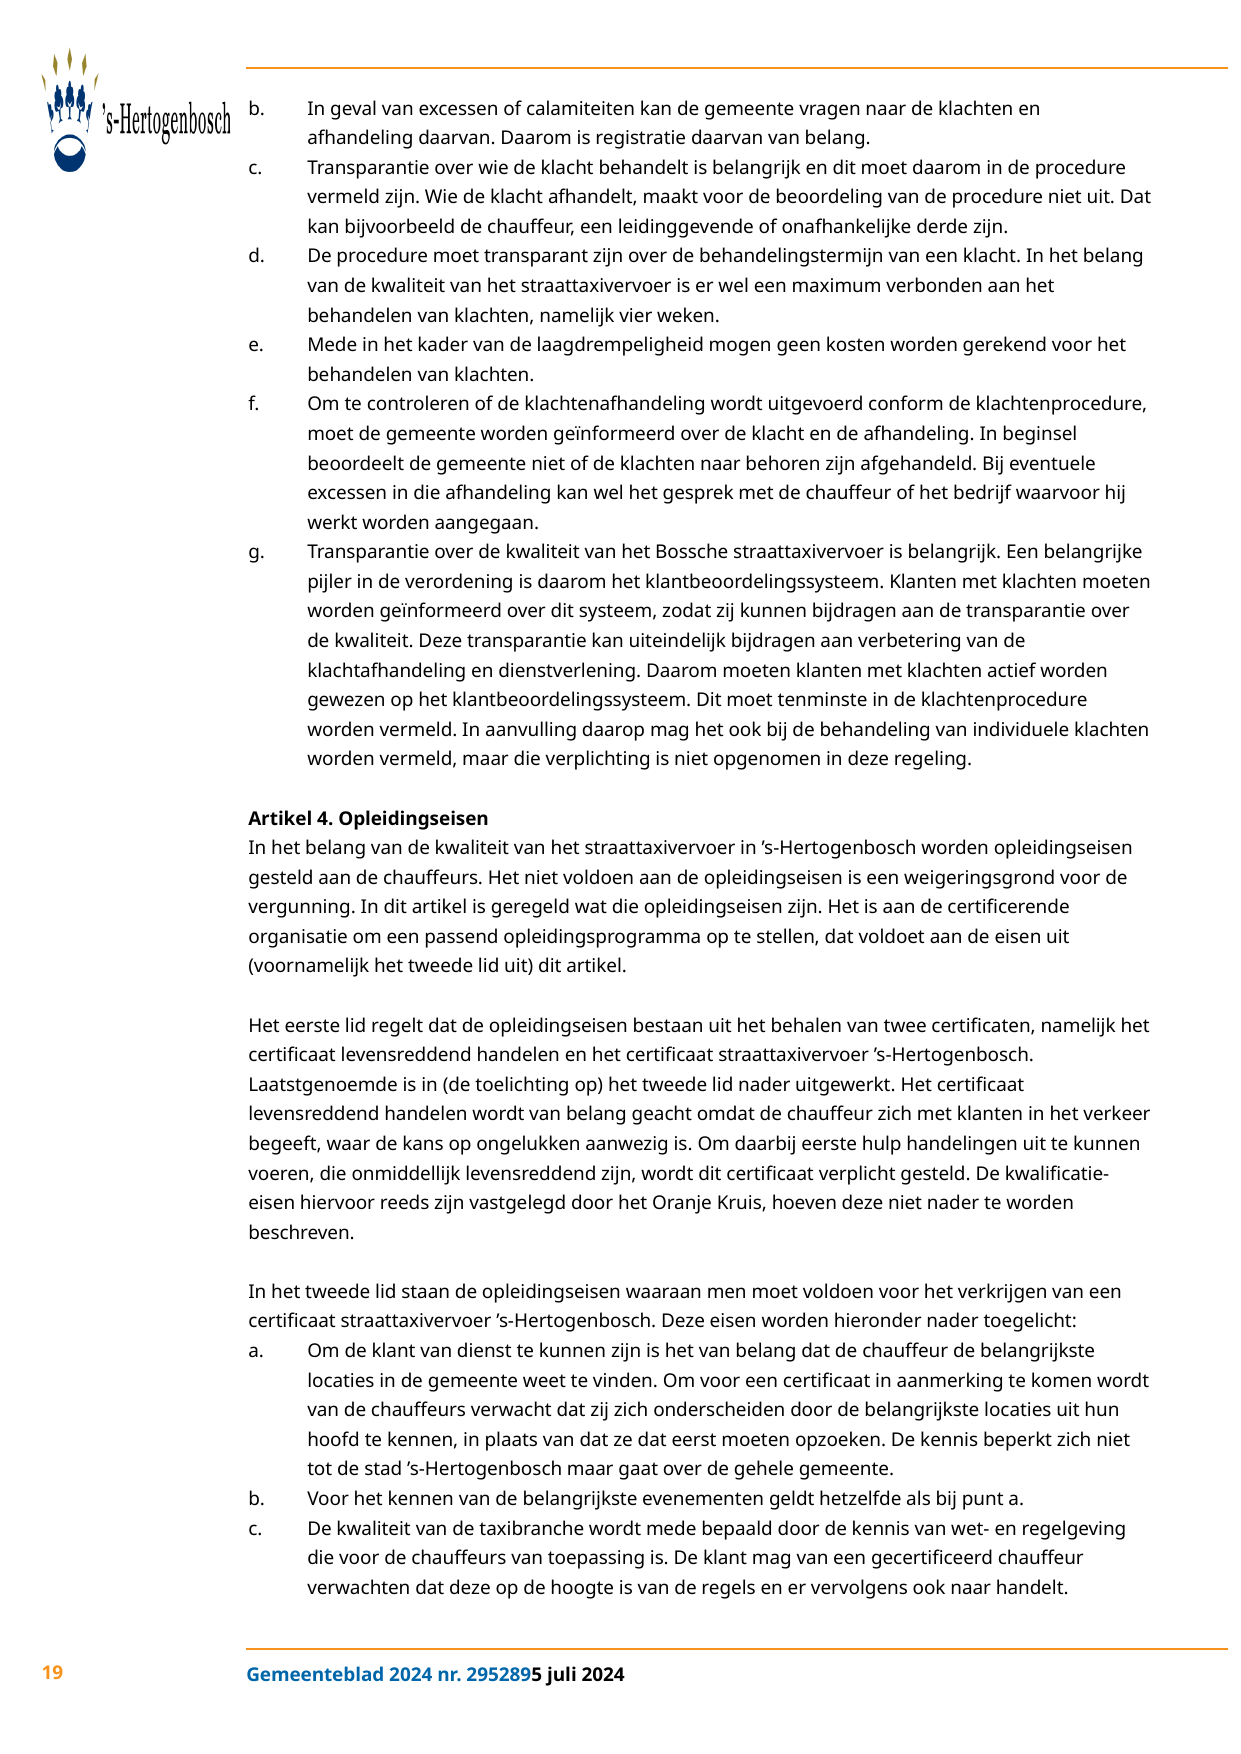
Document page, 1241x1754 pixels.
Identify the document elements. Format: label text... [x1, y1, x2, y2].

text In het tweede lid staan de opleidingseisen waaraan men moet voldoen voor het verkrijgen van een certificaat straattaxivervoer ’s-Hertogenbosch. Deze eisen worden hieronder nader toegelicht: [248, 1278, 1152, 1333]
list Mede in het kader van de laagdrempeligheid mogen geen kosten worden gerekend voor het behandelen van klachten. [248, 331, 1152, 387]
list Transparantie over wie de klacht behandelt is belangrijk en dit moet daarom in de procedure vermeld zijn. Wie de klacht afhandelt, maakt voor de beoordeling van de procedure niet uit. Dat kan bijvoorbeeld de chauffeur, een leidinggevende of onafhankelijke derde zijn. [248, 154, 1152, 239]
text Artikel 4. Opleidingseisen [248, 805, 1152, 831]
list Transparantie over de kwaliteit van het Bossche straattaxivervoer is belangrijk. Een belangrijke pijler in de verordening is daarom het klantbeoordelingssysteem. Klanten met klachten moeten worden geïnformeerd over dit systeem, zodat zij kunnen bijdragen aan de transparantie over de kwaliteit. Deze transparantie kan uiteindelijk bijdragen aan verbetering van de klachtafhandeling en dienstverlening. Daarom moeten klanten met klachten actief worden gewezen op het klantbeoordelingssysteem. Dit moet tenminste in de klachtenprocedure worden vermeld. In aanvulling daarop mag het ook bij de behandeling van individuele klachten worden vermeld, maar die verplichting is niet opgenomen in deze regeling. [248, 538, 1152, 771]
text In het belang van de kwaliteit van het straattaxivervoer in ’s-Hertogenbosch worden opleidingseisen gesteld aan de chauffeurs. Het niet voldoen aan de opleidingseisen is een weigeringsgrond voor de vergunning. In dit artikel is geregeld wat die opleidingseisen zijn. Het is aan de certificerende organisatie om een passend opleidingsprogramma op te stellen, dat voldoet aan de eisen uit (voornamelijk het tweede lid uit) dit artikel. [248, 834, 1152, 978]
list Om te controleren of de klachtenafhandeling wordt uitgevoerd conform de klachtenprocedure, moet de gemeente worden geïnformeerd over de klacht en de afhandeling. In beginsel beoordeelt de gemeente niet of de klachten naar behoren zijn afgehandeld. Bij eventuele excessen in die afhandeling kan wel het gesprek met de chauffeur of het bedrijf waarvoor hij werkt worden aangegaan. [248, 391, 1152, 535]
list In geval van excessen of calamiteiten kan de gemeente vragen naar de klachten en afhandeling daarvan. Daarom is registratie daarvan van belang. [248, 95, 1152, 150]
list Om de klant van dienst te kunnen zijn is het van belang dat de chauffeur de belangrijkste locaties in de gemeente weet te vinden. Om voor een certificaat in aanmerking te komen wordt van de chauffeurs verwacht dat zij zich onderscheiden door de belangrijkste locaties uit hun hoofd te kennen, in plaats van dat ze dat eerst moeten opzoeken. De kennis beperkt zich niet tot de stad ’s-Hertogenbosch maar gaat over de gehele gemeente. [248, 1337, 1152, 1481]
list Voor het kennen van de belangrijkste evenementen geldt hetzelfde als bij punt a. [248, 1485, 1152, 1511]
list De procedure moet transparant zijn over de behandelingstermijn van een klacht. In het belang van de kwaliteit van het straattaxivervoer is er wel een maximum verbonden aan het behandelen van klachten, namelijk vier weken. [248, 243, 1152, 328]
list De kwaliteit van de taxibranche wordt mede bepaald door de kennis van wet- en regelgeving die voor de chauffeurs van toepassing is. De klant mag van een gecertificeerd chauffeur verwachten dat deze op de hoogte is van de regels en er vervolgens ook naar handelt. [248, 1515, 1152, 1600]
text Het eerste lid regelt dat de opleidingseisen bestaan uit het behalen van twee certificaten, namelijk het certificaat levensreddend handelen en het certificaat straattaxivervoer ’s-Hertogenbosch. Laatstgenoemde is in (de toelichting op) het tweede lid nader uitgewerkt. Het certificaat levensreddend handelen wordt van belang geacht omdat de chauffeur zich met klanten in het verkeer begeeft, waar de kans op ongelukken aanwezig is. Om daarbij eerste hulp handelingen uit te kunnen voeren, die onmiddellijk levensreddend zijn, wordt dit certificaat verplicht gesteld. De kwalificatie-eisen hiervoor reeds zijn vastgelegd door het Oranje Kruis, hoeven deze niet nader te worden beschreven. [248, 1012, 1152, 1245]
picture [41, 47, 231, 172]
